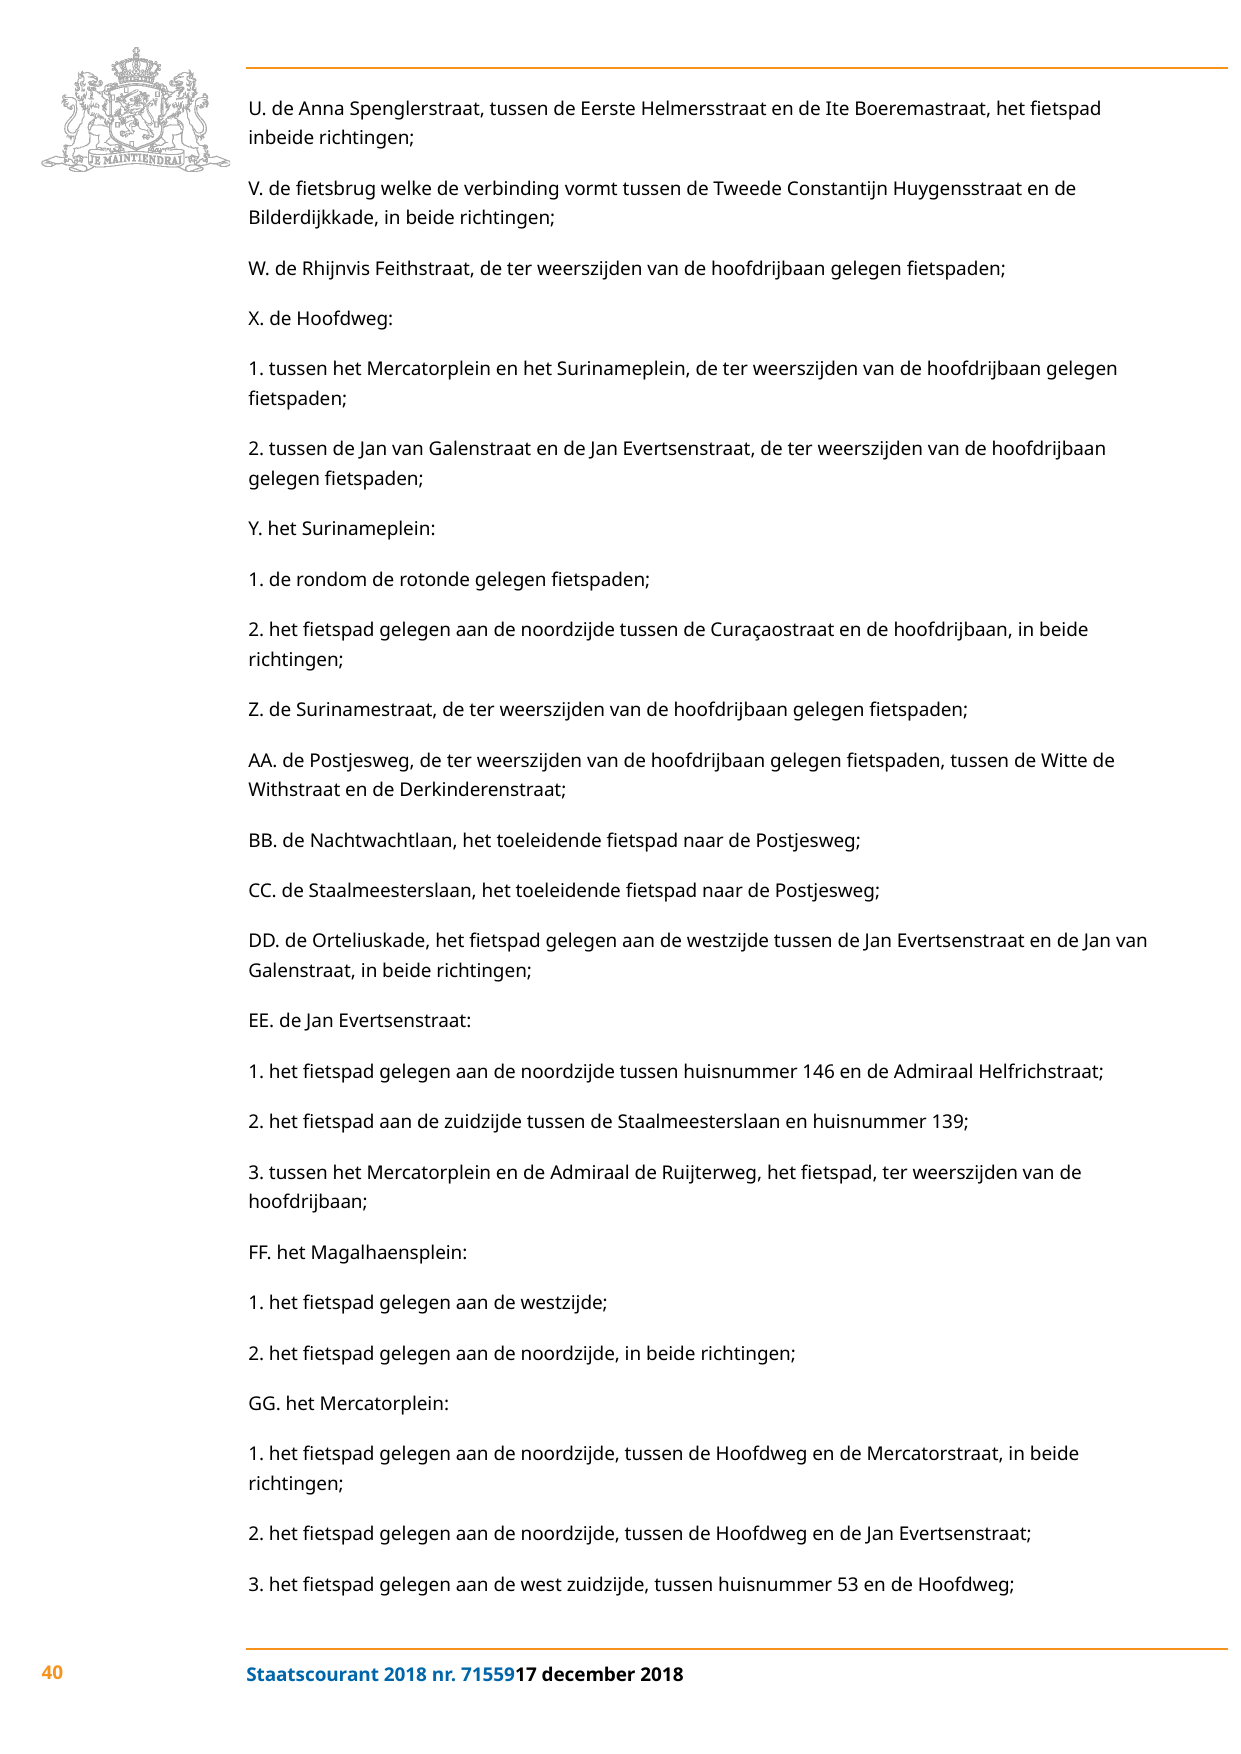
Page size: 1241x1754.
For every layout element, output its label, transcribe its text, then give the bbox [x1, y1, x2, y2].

text 1. tussen het Mercatorplein en het Surinameplein, de ter weerszijden van de hoofdrijbaan gelegen fietspaden; [248, 356, 1152, 411]
text 3. het fietspad gelegen aan de west zuidzijde, tussen huisnummer 53 en de Hoofdweg; [248, 1571, 1152, 1597]
text BB. de Nachtwachtlaan, het toeleidende fietspad naar de Postjesweg; [248, 827, 1152, 853]
text U. de Anna Spenglerstraat, tussen de Eerste Helmersstraat en de Ite Boeremastraat, het fietspad inbeide richtingen; [248, 95, 1152, 150]
text 2. het fietspad aan de zuidzijde tussen de Staalmeesterslaan en huisnummer 139; [248, 1108, 1152, 1134]
text AA. de Postjesweg, de ter weerszijden van de hoofdrijbaan gelegen fietspaden, tussen de Witte de Withstraat en de Derkinderenstraat; [248, 747, 1152, 802]
text X. de Hoofdweg: [248, 305, 1152, 331]
text 1. het fietspad gelegen aan de noordzijde tussen huisnummer 146 en de Admiraal Helfrichstraat; [248, 1058, 1152, 1084]
picture [41, 47, 231, 172]
text FF. het Magalhaensplein: [248, 1239, 1152, 1265]
text 3. tussen het Mercatorplein en de Admiraal de Ruijterweg, het fietspad, ter weerszijden van de hoofdrijbaan; [248, 1159, 1152, 1214]
text GG. het Mercatorplein: [248, 1390, 1152, 1416]
text V. de fietsbrug welke de verbinding vormt tussen de Tweede Constantijn Huygensstraat en de Bilderdijkkade, in beide richtingen; [248, 175, 1152, 230]
text 1. het fietspad gelegen aan de noordzijde, tussen de Hoofdweg en de Mercatorstraat, in beide richtingen; [248, 1441, 1152, 1496]
text W. de Rhijnvis Feithstraat, de ter weerszijden van de hoofdrijbaan gelegen fietspaden; [248, 255, 1152, 281]
text 2. het fietspad gelegen aan de noordzijde, tussen de Hoofdweg en de Jan Evertsenstraat; [248, 1521, 1152, 1546]
text 1. de rondom de rotonde gelegen fietspaden; [248, 566, 1152, 592]
text 2. het fietspad gelegen aan de noordzijde tussen de Curaçaostraat en de hoofdrijbaan, in beide richtingen; [248, 616, 1152, 672]
text CC. de Staalmeesterslaan, het toeleidende fietspad naar de Postjesweg; [248, 877, 1152, 903]
text Z. de Surinamestraat, de ter weerszijden van de hoofdrijbaan gelegen fietspaden; [248, 696, 1152, 722]
text 1. het fietspad gelegen aan de westzijde; [248, 1289, 1152, 1315]
text EE. de Jan Evertsenstraat: [248, 1008, 1152, 1033]
text Y. het Surinameplein: [248, 516, 1152, 541]
text 2. het fietspad gelegen aan de noordzijde, in beide richtingen; [248, 1340, 1152, 1366]
text 2. tussen de Jan van Galenstraat en de Jan Evertsenstraat, de ter weerszijden van de hoofdrijbaan gelegen fietspaden; [248, 436, 1152, 491]
text DD. de Orteliuskade, het fietspad gelegen aan de westzijde tussen de Jan Evertsenstraat en de Jan van Galenstraat, in beide richtingen; [248, 928, 1152, 983]
